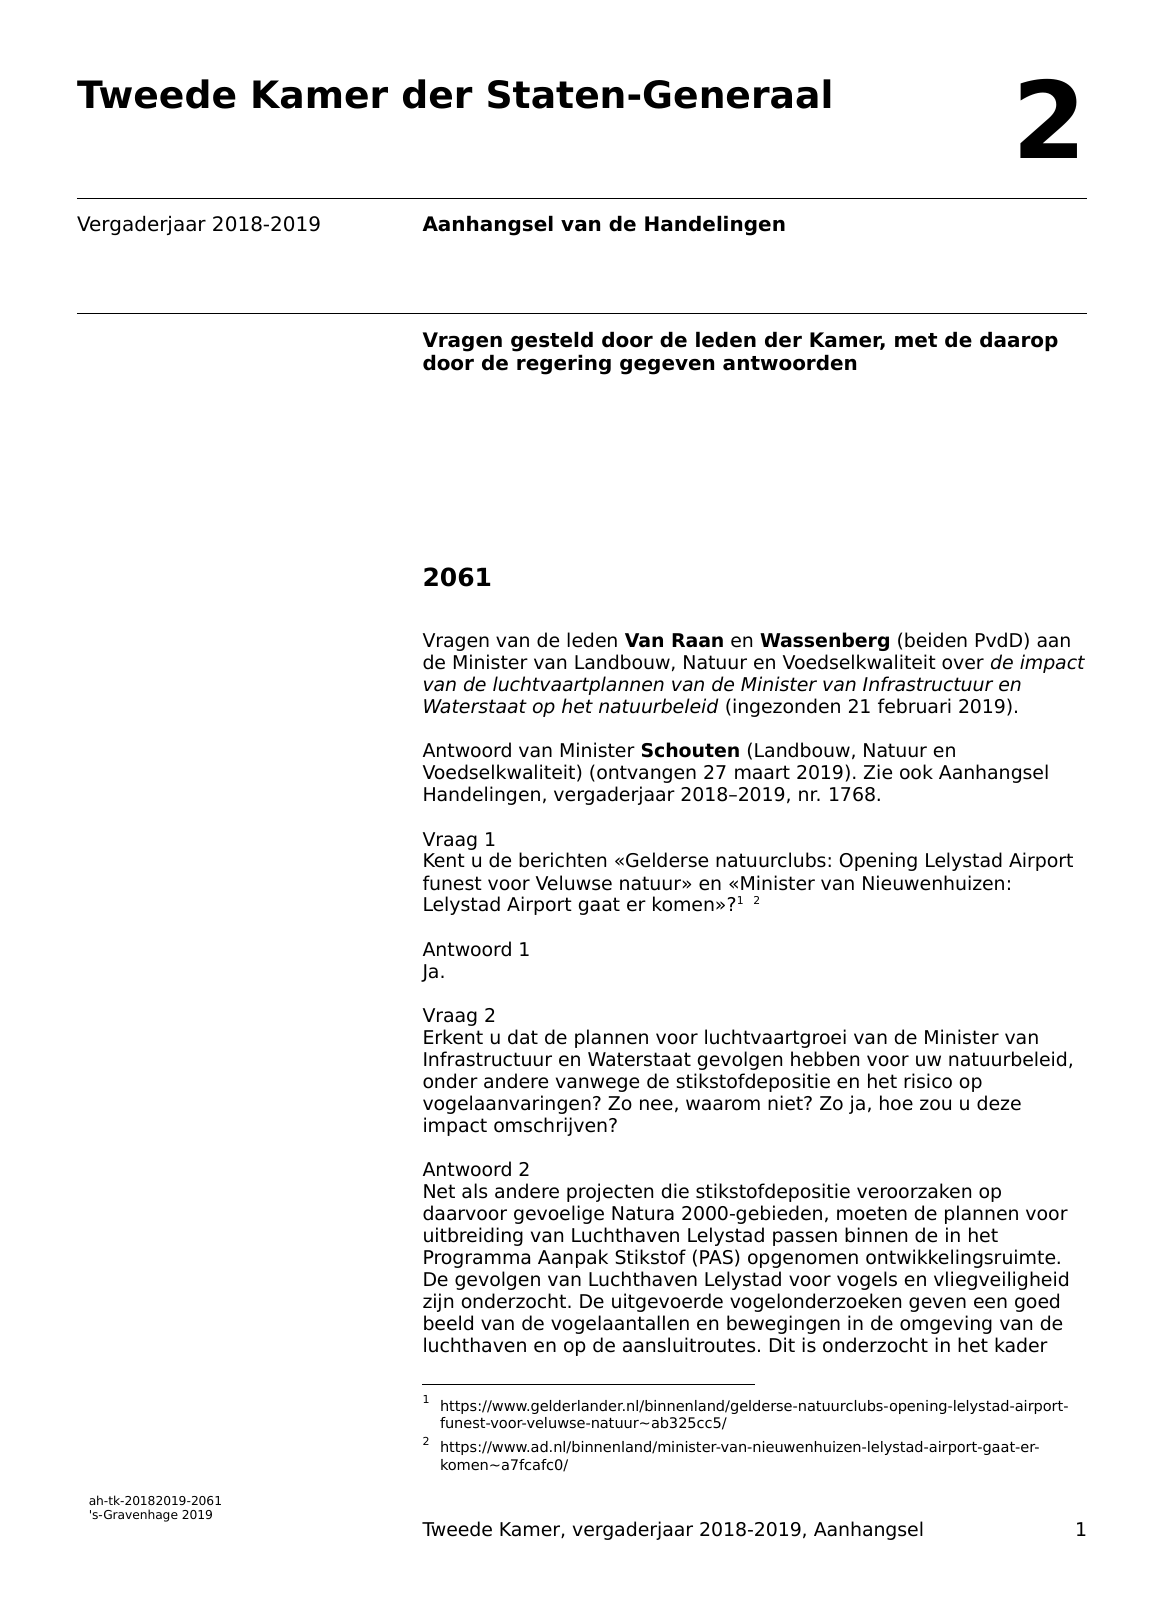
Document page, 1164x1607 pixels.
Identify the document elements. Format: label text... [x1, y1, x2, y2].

text Ja. [422, 961, 1087, 982]
text https://www.gelderlander.nl/binnenland/gelderse-natuurclubs-opening-lelystad-airport-funest-voor-veluwse-natuur~ab325cc5/ [422, 1393, 1087, 1432]
table_cell Vergaderjaar 2018-2019 [77, 199, 422, 313]
text 's-Gravenhage 2019 [88, 1508, 323, 1522]
text Vraag 2 [422, 1005, 1087, 1027]
table_header Tweede Kamer der Staten-Generaal [77, 59, 886, 198]
text De gevolgen van Luchthaven Lelystad voor vogels en vliegveiligheid zijn onderzocht. De uitgevoerde vogelonderzoeken geven een goed beeld van de vogelaantallen en bewegingen in de omgeving van de luchthaven en op de aansluitroutes. Dit is onderzocht in het kader [422, 1269, 1087, 1357]
text Erkent u dat de plannen voor luchtvaartgroei van de Minister van Infrastructuur en Waterstaat gevolgen hebben voor uw natuurbeleid, onder andere vanwege de stikstofdepositie en het risico op vogelaanvaringen? Zo nee, waarom niet? Zo ja, hoe zou u deze impact omschrijven? [422, 1027, 1087, 1137]
table_cell Aanhangsel van de Handelingen [422, 199, 1087, 313]
text https://www.ad.nl/binnenland/minister-van-nieuwenhuizen-lelystad-airport-gaat-er-komen~a7fcafc0/ [422, 1435, 1087, 1474]
text Antwoord 1 [422, 938, 1087, 961]
text 2061 [422, 563, 1087, 592]
text Antwoord 2 [422, 1159, 1087, 1181]
text Kent u de berichten «Gelderse natuurclubs: Opening Lelystad Airport funest voor Veluwse natuur» en «Minister van Nieuwenhuizen: Lelystad Airport gaat er komen»? [422, 850, 1087, 916]
text Antwoord van Minister Schouten (Landbouw, Natuur en Voedselkwaliteit) (ontvangen 27 maart 2019). Zie ook Aanhangsel Handelingen, vergaderjaar 2018–2019, nr. 1768. [422, 740, 1087, 806]
text Vraag 1 [422, 828, 1087, 850]
table_header 2 [886, 59, 1087, 198]
text Vragen van de leden Van Raan en Wassenberg (beiden PvdD) aan de Minister van Landbouw, Natuur en Voedselkwaliteit over de impact van de luchtvaartplannen van de Minister van Infrastructuur en Waterstaat op het natuurbeleid (ingezonden 21 februari 2019). [422, 630, 1087, 718]
text ah-tk-20182019-2061 [88, 1494, 323, 1508]
table_cell Vragen gesteld door de leden der Kamer, met de daarop door de regering gegeven antwoorden [422, 314, 1087, 375]
text Net als andere projecten die stikstofdepositie veroorzaken op daarvoor gevoelige Natura 2000-gebieden, moeten de plannen voor uitbreiding van Luchthaven Lelystad passen binnen de in het Programma Aanpak Stikstof (PAS) opgenomen ontwikkelingsruimte. [422, 1181, 1087, 1269]
table_cell [77, 314, 422, 375]
